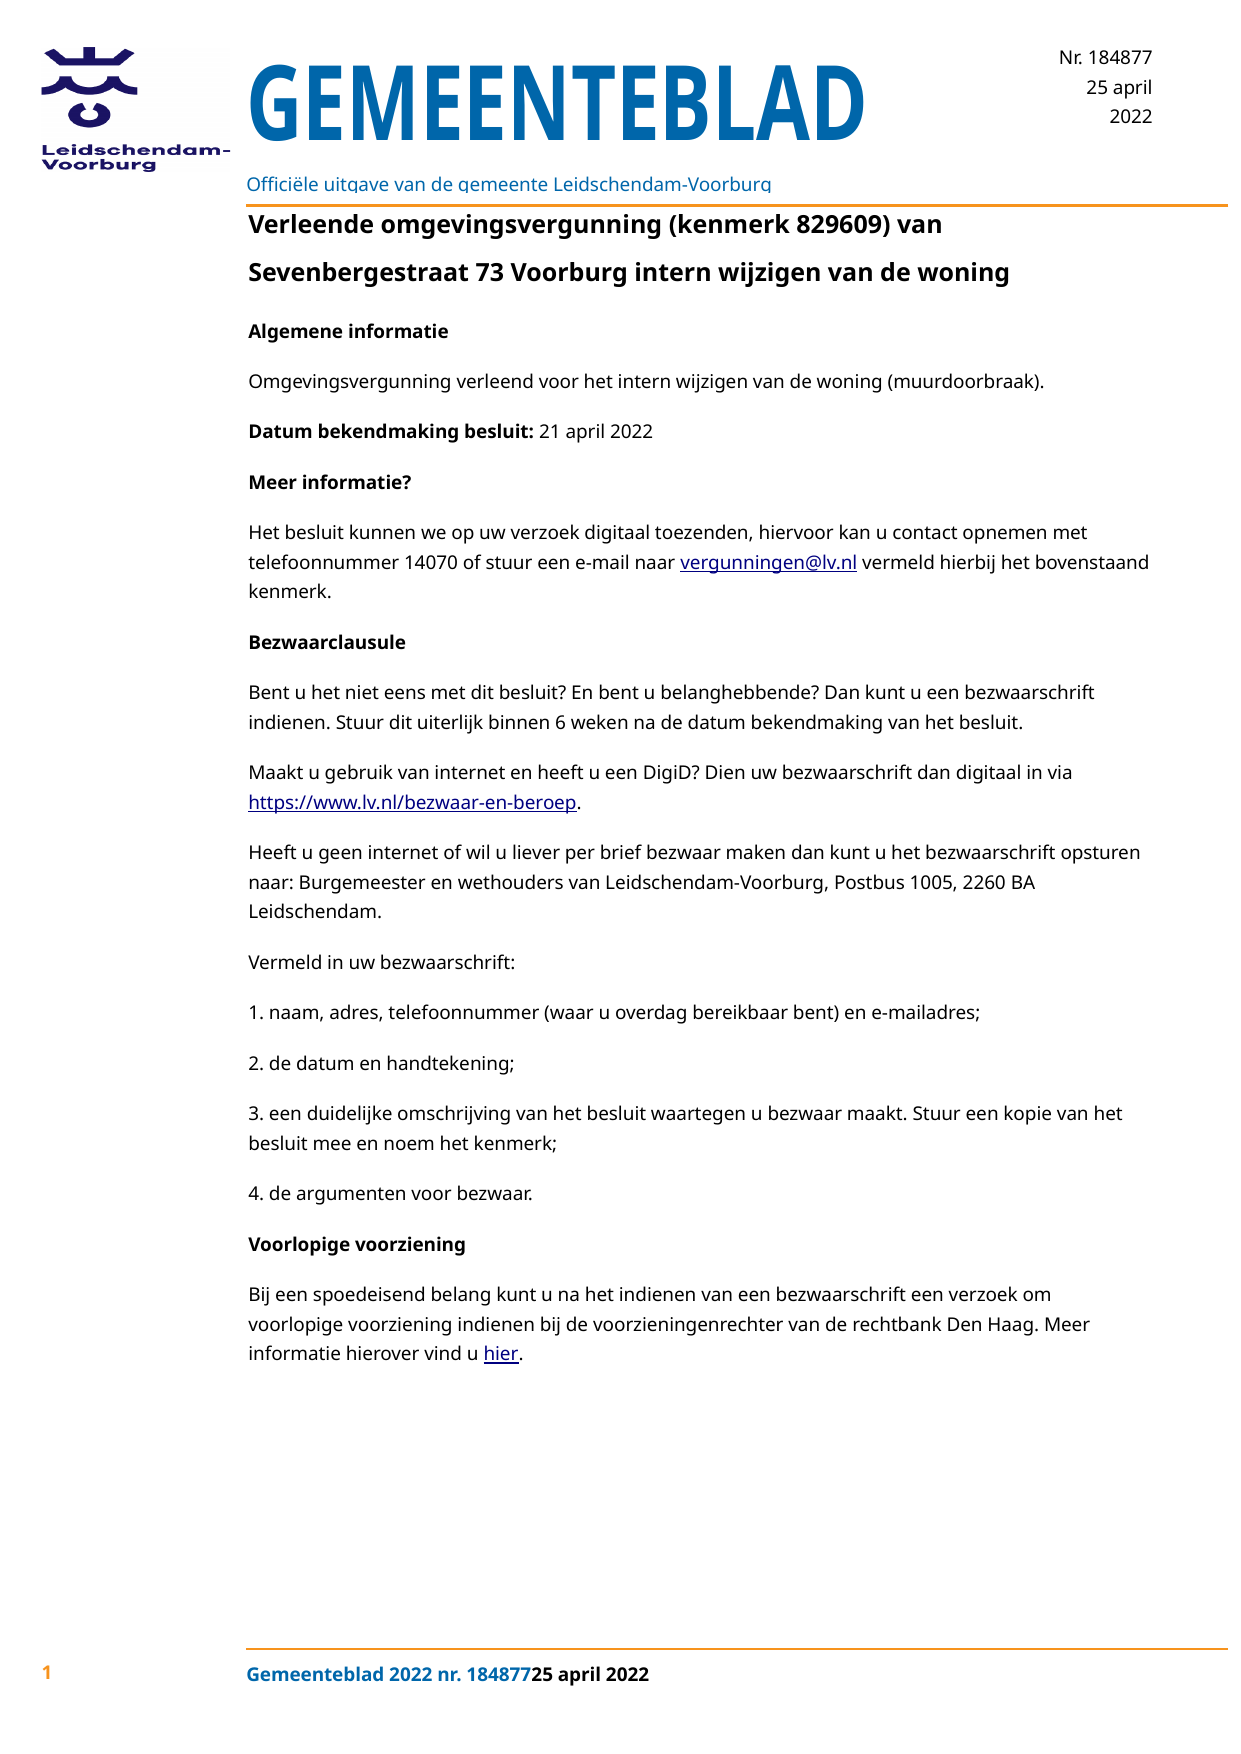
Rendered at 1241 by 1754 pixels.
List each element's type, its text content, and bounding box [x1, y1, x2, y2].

text Algemene informatie [248, 318, 1152, 344]
text Verleende omgevingsvergunning (kenmerk 829609) van Sevenbergestraat 73 Voorburg intern wijzigen van de woning [248, 207, 1152, 288]
picture [41, 47, 231, 172]
text Het besluit kunnen we op uw verzoek digitaal toezenden, hiervoor kan u contact opnemen met telefoonnummer 14070 of stuur een e-mail naar vergunningen@lv.nl vermeld hierbij het bovenstaand kenmerk. [248, 519, 1152, 604]
text Datum bekendmaking besluit: 21 april 2022 [248, 419, 1152, 444]
text 1. naam, adres, telefoonnummer (waar u overdag bereikbaar bent) en e-mailadres; [248, 999, 1152, 1025]
text Maakt u gebruik van internet en heeft u een DigiD? Dien uw bezwaarschrift dan digitaal in via https://www.lv.nl/bezwaar-en-beroep. [248, 759, 1152, 815]
text Heeft u geen internet of wil u liever per brief bezwaar maken dan kunt u het bezwaarschrift opsturen naar: Burgemeester en wethouders van Leidschendam-Voorburg, Postbus 1005, 2260 BA Leidschendam. [248, 839, 1152, 924]
text Omgevingsvergunning verleend voor het intern wijzigen van de woning (muurdoorbraak). [248, 368, 1152, 394]
text 2. de datum en handtekening; [248, 1050, 1152, 1076]
text Meer informatie? [248, 469, 1152, 495]
text Bij een spoedeisend belang kunt u na het indienen van een bezwaarschrift een verzoek om voorlopige voorziening indienen bij de voorzieningenrechter van de rechtbank Den Haag. Meer informatie hierover vind u hier. [248, 1281, 1152, 1366]
text Vermeld in uw bezwaarschrift: [248, 949, 1152, 975]
text 4. de argumenten voor bezwaar. [248, 1180, 1152, 1206]
text Voorlopige voorziening [248, 1231, 1152, 1257]
text 3. een duidelijke omschrijving van het besluit waartegen u bezwaar maakt. Stuur een kopie van het besluit mee en noem het kenmerk; [248, 1100, 1152, 1156]
text Bent u het niet eens met dit besluit? En bent u belanghebbende? Dan kunt u een bezwaarschrift indienen. Stuur dit uiterlijk binnen 6 weken na de datum bekendmaking van het besluit. [248, 679, 1152, 735]
text Bezwaarclausule [248, 629, 1152, 655]
